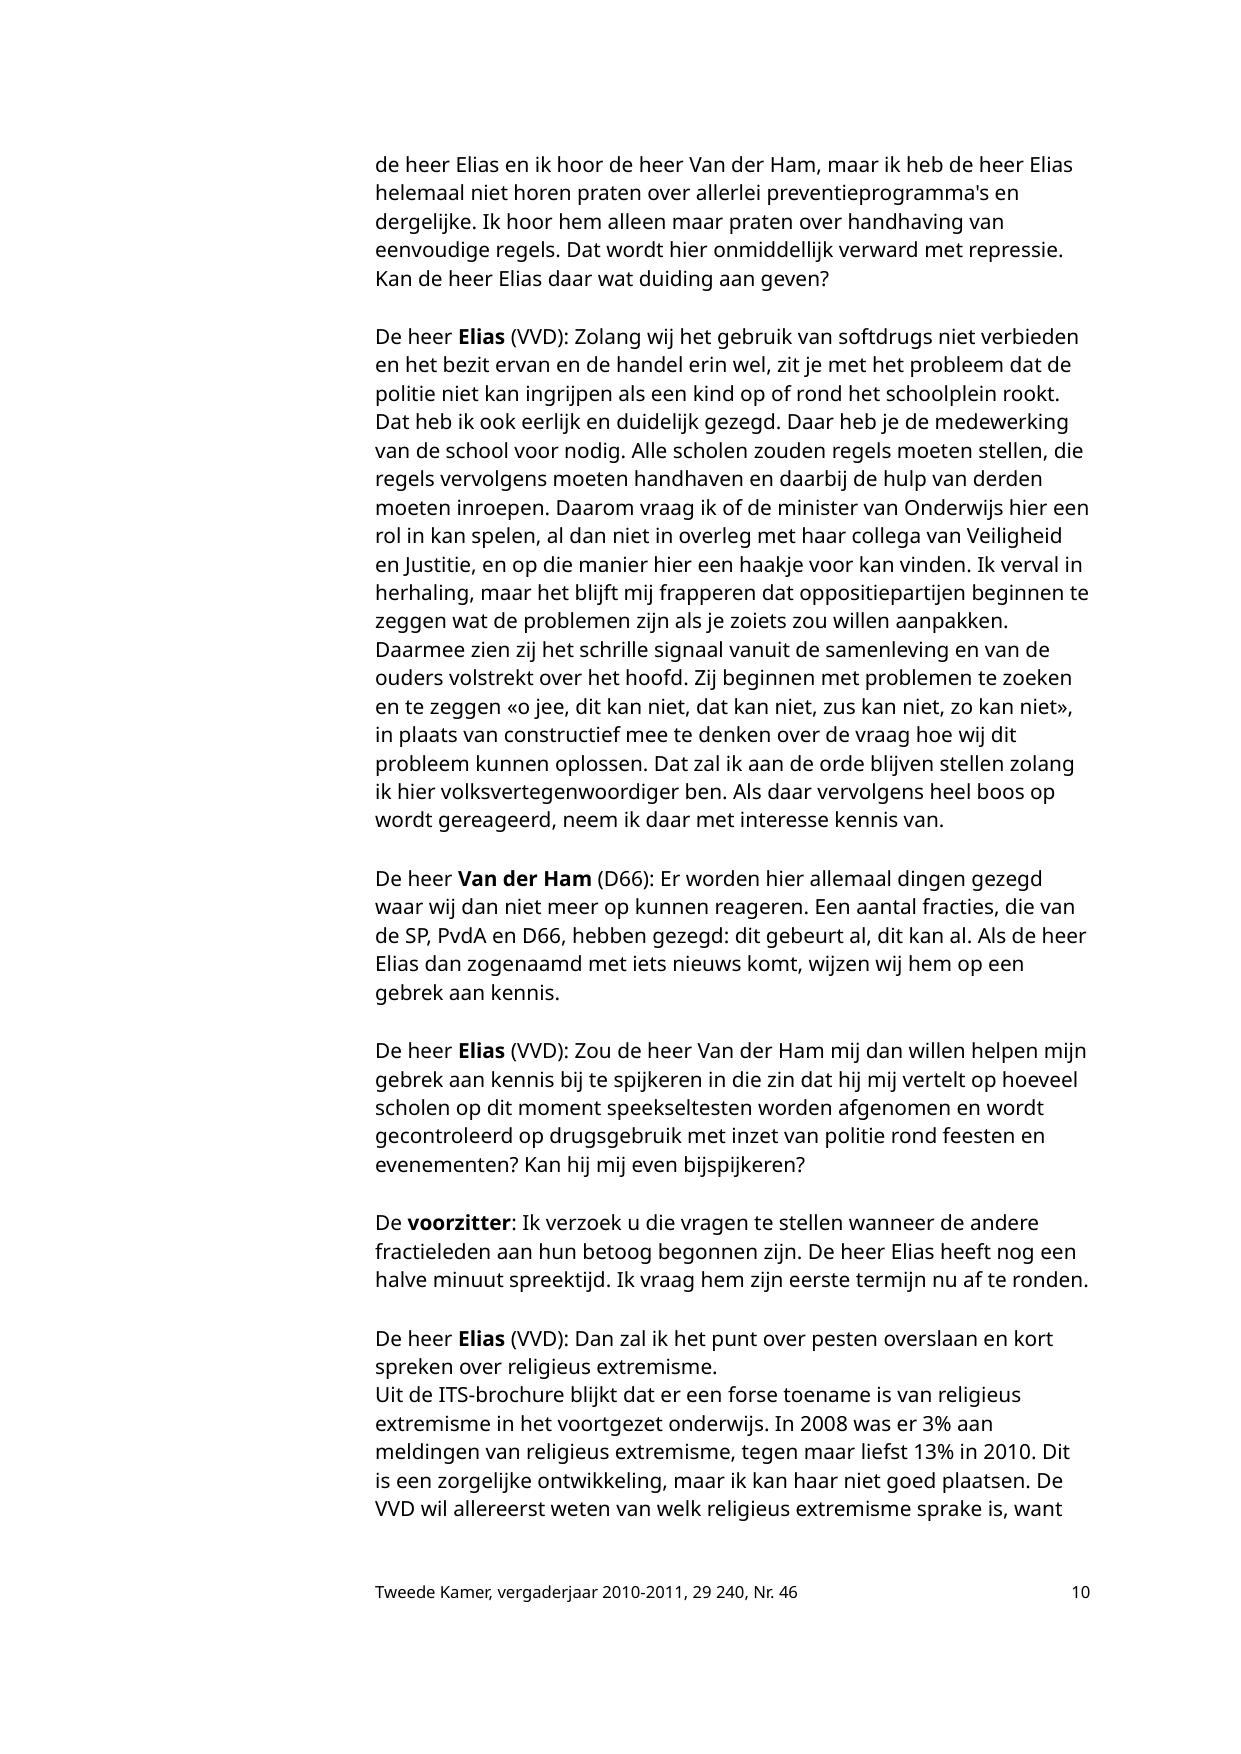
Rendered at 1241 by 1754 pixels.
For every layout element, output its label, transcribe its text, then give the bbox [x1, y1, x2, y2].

text De heer Elias (VVD): Dan zal ik het punt over pesten overslaan en kort spreken over religieus extremisme. [375, 1324, 1090, 1381]
text Uit de ITS-brochure blijkt dat er een forse toename is van religieus extremisme in het voortgezet onderwijs. In 2008 was er 3% aan meldingen van religieus extremisme, tegen maar liefst 13% in 2010. Dit is een zorgelijke ontwikkeling, maar ik kan haar niet goed plaatsen. De VVD wil allereerst weten van welk religieus extremisme sprake is, want [375, 1381, 1090, 1523]
text De heer Elias (VVD): Zolang wij het gebruik van softdrugs niet verbieden en het bezit ervan en de handel erin wel, zit je met het probleem dat de politie niet kan ingrijpen als een kind op of rond het schoolplein rookt. Dat heb ik ook eerlijk en duidelijk gezegd. Daar heb je de medewerking van de school voor nodig. Alle scholen zouden regels moeten stellen, die regels vervolgens moeten handhaven en daarbij de hulp van derden moeten inroepen. Daarom vraag ik of de minister van Onderwijs hier een rol in kan spelen, al dan niet in overleg met haar collega van Veiligheid en Justitie, en op die manier hier een haakje voor kan vinden. Ik verval in herhaling, maar het blijft mij frapperen dat oppositiepartijen beginnen te zeggen wat de problemen zijn als je zoiets zou willen aanpakken. Daarmee zien zij het schrille signaal vanuit de samenleving en van de ouders volstrekt over het hoofd. Zij beginnen met problemen te zoeken en te zeggen «o jee, dit kan niet, dat kan niet, zus kan niet, zo kan niet», in plaats van constructief mee te denken over de vraag hoe wij dit probleem kunnen oplossen. Dat zal ik aan de orde blijven stellen zolang ik hier volksvertegenwoordiger ben. Als daar vervolgens heel boos op wordt gereageerd, neem ik daar met interesse kennis van. [375, 322, 1090, 834]
text De heer Elias (VVD): Zou de heer Van der Ham mij dan willen helpen mijn gebrek aan kennis bij te spijkeren in die zin dat hij mij vertelt op hoeveel scholen op dit moment speekseltesten worden afgenomen en wordt gecontroleerd op drugsgebruik met inzet van politie rond feesten en evenementen? Kan hij mij even bijspijkeren? [375, 1036, 1090, 1178]
text De voorzitter: Ik verzoek u die vragen te stellen wanneer de andere fractieleden aan hun betoog begonnen zijn. De heer Elias heeft nog een halve minuut spreektijd. Ik vraag hem zijn eerste termijn nu af te ronden. [375, 1208, 1090, 1294]
text de heer Elias en ik hoor de heer Van der Ham, maar ik heb de heer Elias helemaal niet horen praten over allerlei preventieprogramma's en dergelijke. Ik hoor hem alleen maar praten over handhaving van eenvoudige regels. Dat wordt hier onmiddellijk verward met repressie. Kan de heer Elias daar wat duiding aan geven? [375, 150, 1090, 292]
text De heer Van der Ham (D66): Er worden hier allemaal dingen gezegd waar wij dan niet meer op kunnen reageren. Een aantal fracties, die van de SP, PvdA en D66, hebben gezegd: dit gebeurt al, dit kan al. Als de heer Elias dan zogenaamd met iets nieuws komt, wijzen wij hem op een gebrek aan kennis. [375, 864, 1090, 1006]
